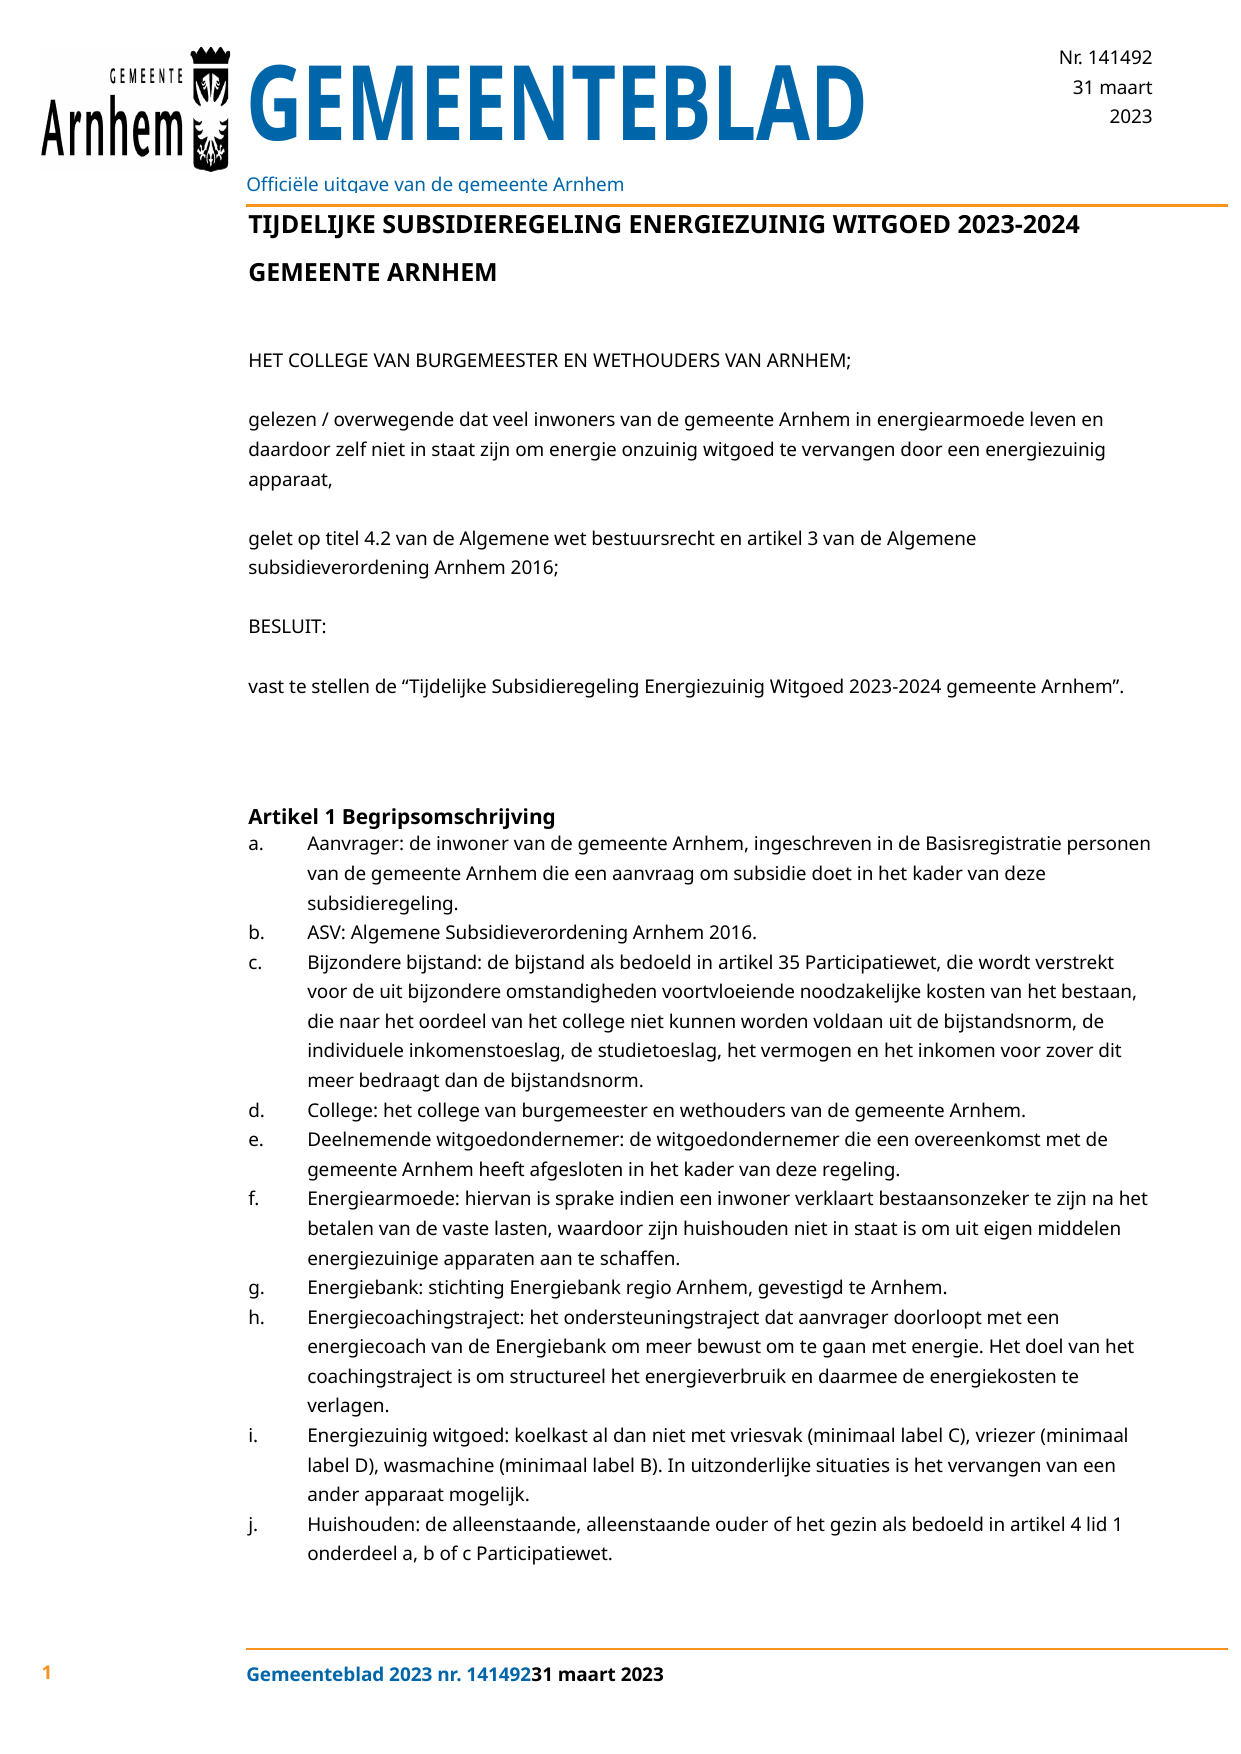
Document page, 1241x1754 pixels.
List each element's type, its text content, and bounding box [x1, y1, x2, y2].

text TIJDELIJKE SUBSIDIEREGELING ENERGIEZUINIG WITGOED 2023-2024 GEMEENTE ARNHEM [248, 207, 1152, 288]
list Deelnemende witgoedondernemer: de witgoedondernemer die een overeenkomst met de gemeente Arnhem heeft afgesloten in het kader van deze regeling. [248, 1126, 1152, 1182]
list Energiebank: stichting Energiebank regio Arnhem, gevestigd te Arnhem. [248, 1274, 1152, 1300]
list Energiearmoede: hiervan is sprake indien een inwoner verklaart bestaansonzeker te zijn na het betalen van de vaste lasten, waardoor zijn huishouden niet in staat is om uit eigen middelen energiezuinige apparaten aan te schaffen. [248, 1186, 1152, 1271]
text vast te stellen de “Tijdelijke Subsidieregeling Energiezuinig Witgoed 2023-2024 gemeente Arnhem”. [248, 673, 1152, 699]
list Huishouden: de alleenstaande, alleenstaande ouder of het gezin als bedoeld in artikel 4 lid 1 onderdeel a, b of c Participatiewet. [248, 1511, 1152, 1566]
list ASV: Algemene Subsidieverordening Arnhem 2016. [248, 919, 1152, 945]
list College: het college van burgemeester en wethouders van de gemeente Arnhem. [248, 1097, 1152, 1123]
text BESLUIT: [248, 614, 1152, 639]
list Aanvrager: de inwoner van de gemeente Arnhem, ingeschreven in de Basisregistratie personen van de gemeente Arnhem die een aanvraag om subsidie doet in het kader van deze subsidieregeling. [248, 831, 1152, 916]
text gelet op titel 4.2 van de Algemene wet bestuursrecht en artikel 3 van de Algemene subsidieverordening Arnhem 2016; [248, 525, 1152, 580]
list Bijzondere bijstand: de bijstand als bedoeld in artikel 35 Participatiewet, die wordt verstrekt voor de uit bijzondere omstandigheden voortvloeiende noodzakelijke kosten van het bestaan, die naar het oordeel van het college niet kunnen worden voldaan uit de bijstandsnorm, de individuele inkomenstoeslag, de studietoeslag, het vermogen en het inkomen voor zover dit meer bedraagt dan de bijstandsnorm. [248, 949, 1152, 1093]
text HET COLLEGE VAN BURGEMEESTER EN WETHOUDERS VAN ARNHEM; [248, 347, 1152, 373]
text gelezen / overwegende dat veel inwoners van de gemeente Arnhem in energiearmoede leven en daardoor zelf niet in staat zijn om energie onzuinig witgoed te vervangen door een energiezuinig apparaat, [248, 407, 1152, 492]
list Energiecoachingstraject: het ondersteuningstraject dat aanvrager doorloopt met een energiecoach van de Energiebank om meer bewust om te gaan met energie. Het doel van het coachingstraject is om structureel het energieverbruik en daarmee de energiekosten te verlagen. [248, 1304, 1152, 1418]
picture [41, 47, 231, 172]
text Artikel 1 Begripsomschrijving [248, 802, 1152, 831]
list Energiezuinig witgoed: koelkast al dan niet met vriesvak (minimaal label C), vriezer (minimaal label D), wasmachine (minimaal label B). In uitzonderlijke situaties is het vervangen van een ander apparaat mogelijk. [248, 1422, 1152, 1507]
